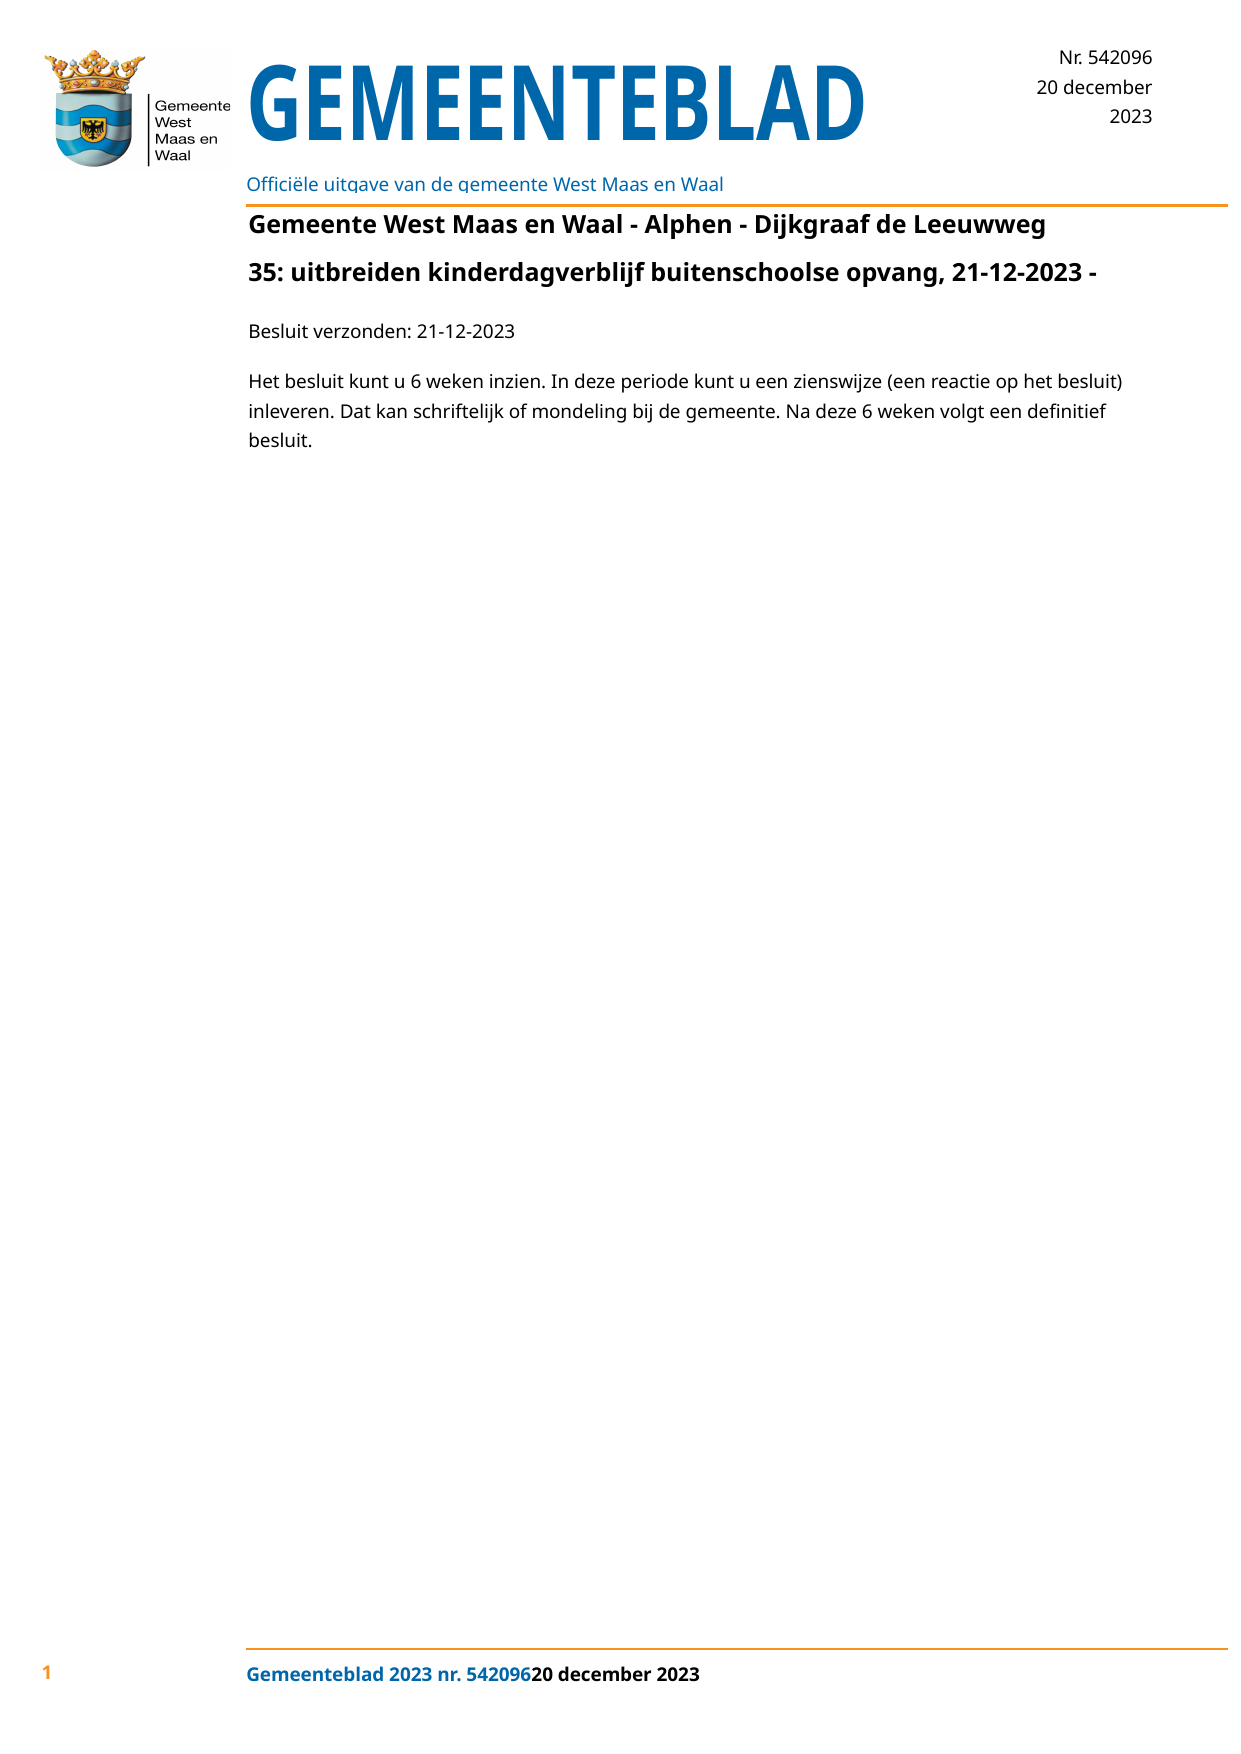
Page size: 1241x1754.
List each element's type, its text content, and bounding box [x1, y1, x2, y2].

text Gemeente West Maas en Waal - Alphen - Dijkgraaf de Leeuwweg 35: uitbreiden kinderdagverblijf buitenschoolse opvang, 21-12-2023 - [248, 207, 1152, 288]
text Besluit verzonden: 21-12-2023 [248, 318, 1152, 344]
picture [41, 47, 231, 172]
text Het besluit kunt u 6 weken inzien. In deze periode kunt u een zienswijze (een reactie op het besluit) inleveren. Dat kan schriftelijk of mondeling bij de gemeente. Na deze 6 weken volgt een definitief besluit. [248, 368, 1152, 453]
